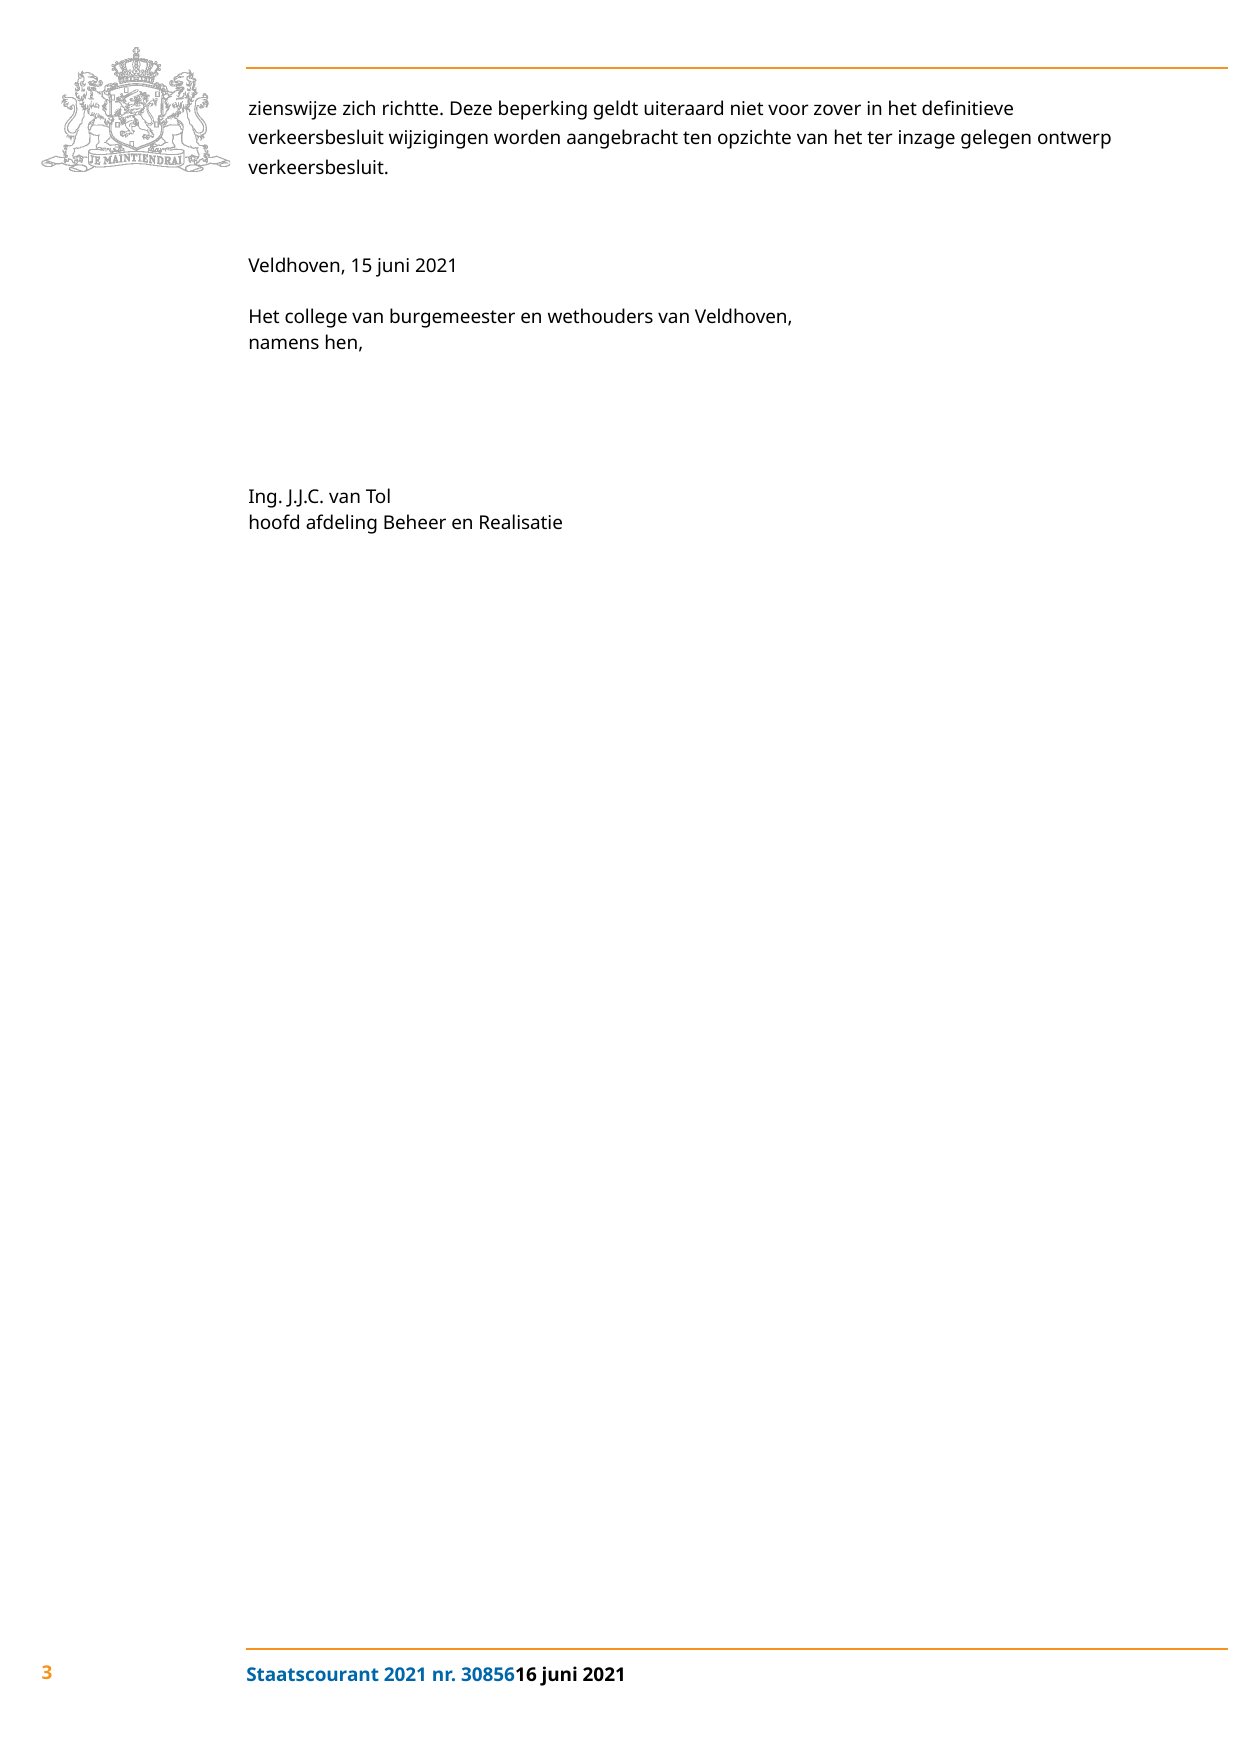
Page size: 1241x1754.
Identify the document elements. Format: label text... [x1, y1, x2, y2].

picture [41, 47, 231, 172]
text Ing. J.J.C. van Tol [248, 484, 1152, 509]
text hoofd afdeling Beheer en Realisatie [248, 509, 1152, 535]
text namens hen, [248, 329, 1152, 355]
text Veldhoven, 15 juni 2021 [248, 252, 1152, 278]
text Het college van burgemeester en wethouders van Veldhoven, [248, 304, 1152, 329]
text zienswijze zich richtte. Deze beperking geldt uiteraard niet voor zover in het definitieve verkeersbesluit wijzigingen worden aangebracht ten opzichte van het ter inzage gelegen ontwerp verkeersbesluit. [248, 95, 1152, 180]
